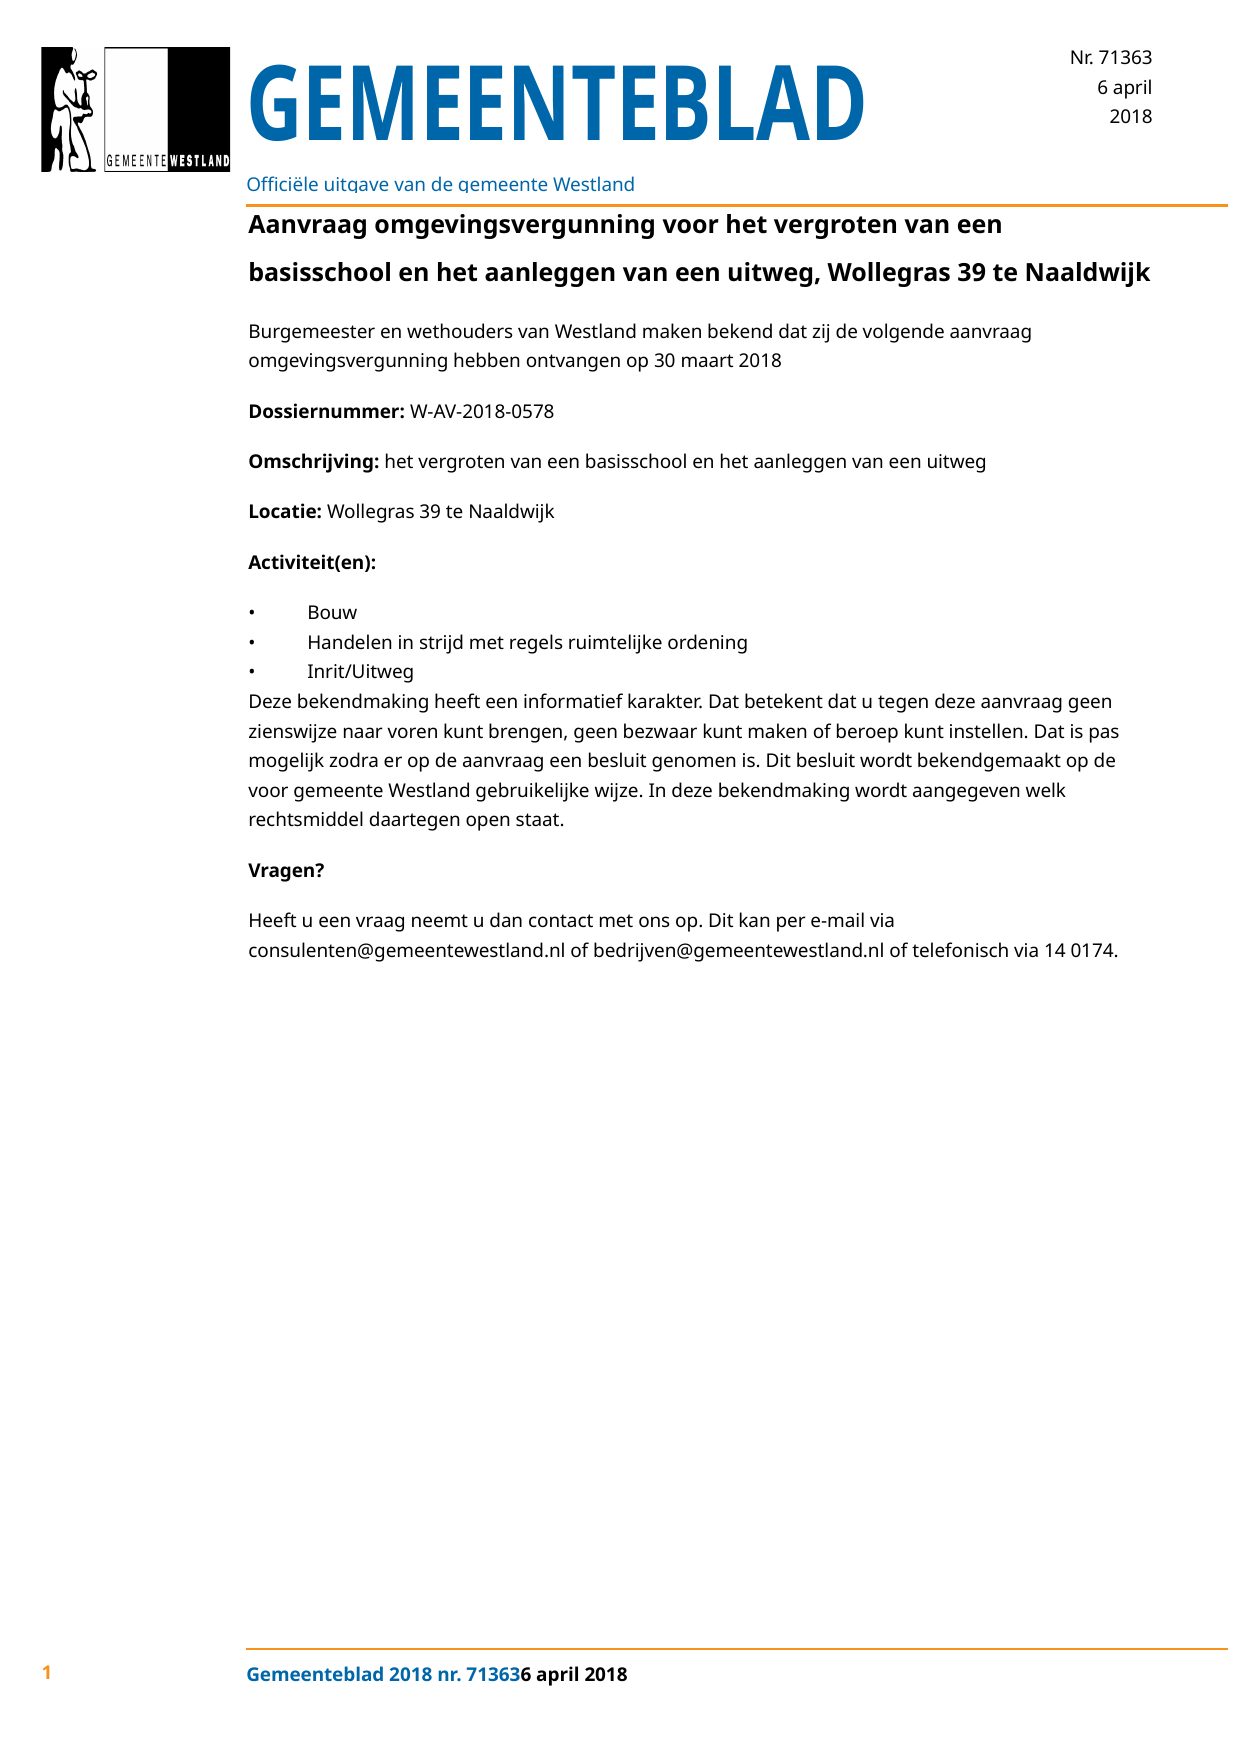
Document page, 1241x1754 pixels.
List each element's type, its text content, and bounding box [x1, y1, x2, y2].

text Locatie: Wollegras 39 te Naaldwijk [248, 499, 1152, 524]
text Aanvraag omgevingsvergunning voor het vergroten van een basisschool en het aanleggen van een uitweg, Wollegras 39 te Naaldwijk [248, 207, 1152, 288]
list Bouw [248, 599, 1152, 625]
picture [41, 47, 231, 172]
text Activiteit(en): [248, 549, 1152, 575]
text Burgemeester en wethouders van Westland maken bekend dat zij de volgende aanvraag omgevingsvergunning hebben ontvangen op 30 maart 2018 [248, 318, 1152, 373]
list Inrit/Uitweg [248, 659, 1152, 684]
text Omschrijving: het vergroten van een basisschool en het aanleggen van een uitweg [248, 448, 1152, 474]
text Heeft u een vraag neemt u dan contact met ons op. Dit kan per e-mail via consulenten@gemeentewestland.nl of bedrijven@gemeentewestland.nl of telefonisch via 14 0174. [248, 907, 1152, 963]
text Deze bekendmaking heeft een informatief karakter. Dat betekent dat u tegen deze aanvraag geen zienswijze naar voren kunt brengen, geen bezwaar kunt maken of beroep kunt instellen. Dat is pas mogelijk zodra er op de aanvraag een besluit genomen is. Dit besluit wordt bekendgemaakt op de voor gemeente Westland gebruikelijke wijze. In deze bekendmaking wordt aangegeven welk rechtsmiddel daartegen open staat. [248, 688, 1152, 832]
text Dossiernummer: W-AV-2018-0578 [248, 398, 1152, 424]
list Handelen in strijd met regels ruimtelijke ordening [248, 629, 1152, 655]
text Vragen? [248, 857, 1152, 883]
